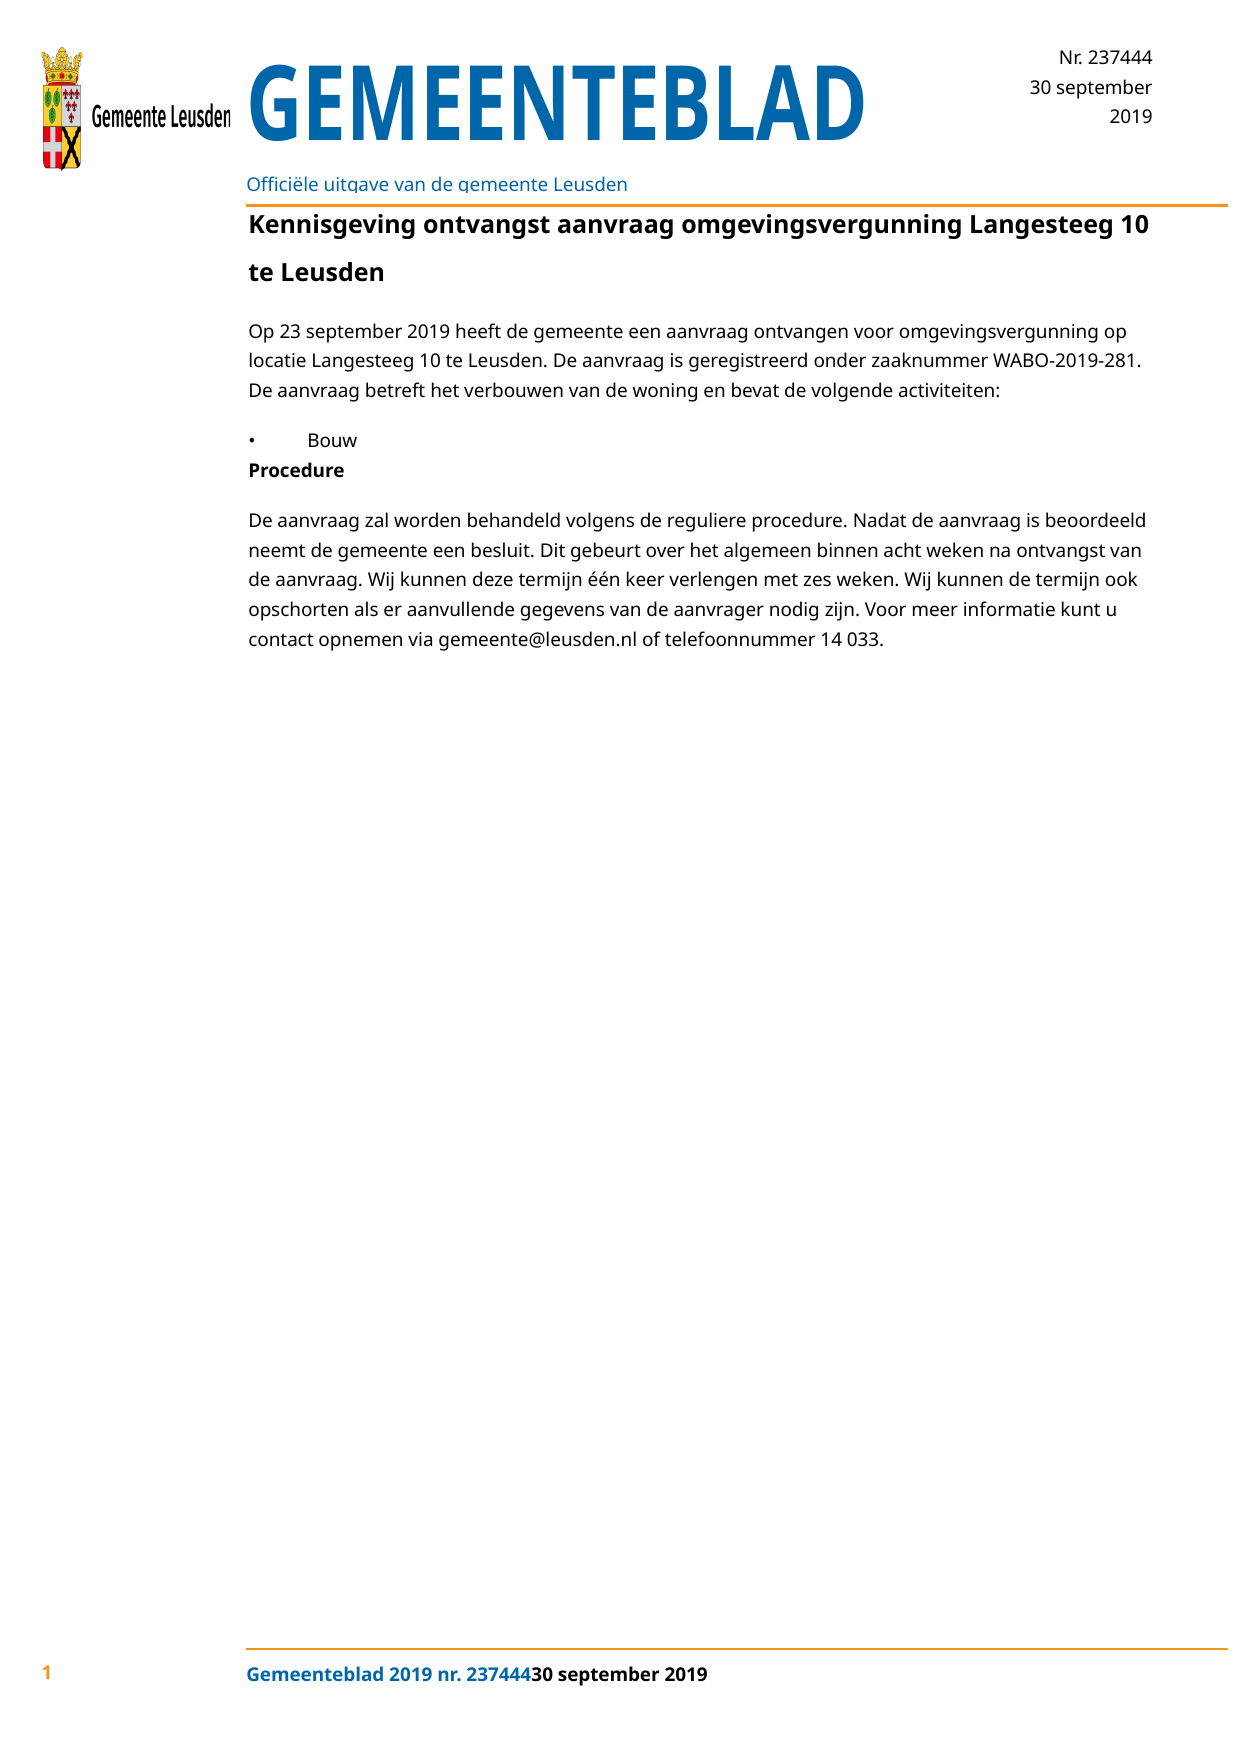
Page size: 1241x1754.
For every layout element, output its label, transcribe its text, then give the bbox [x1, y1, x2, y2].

text Kennisgeving ontvangst aanvraag omgevingsvergunning Langesteeg 10 te Leusden [248, 207, 1152, 288]
list Bouw [248, 427, 1152, 453]
picture [41, 47, 231, 172]
text De aanvraag zal worden behandeld volgens de reguliere procedure. Nadat de aanvraag is beoordeeld neemt de gemeente een besluit. Dit gebeurt over het algemeen binnen acht weken na ontvangst van de aanvraag. Wij kunnen deze termijn één keer verlengen met zes weken. Wij kunnen de termijn ook opschorten als er aanvullende gegevens van de aanvrager nodig zijn. Voor meer informatie kunt u contact opnemen via gemeente@leusden.nl of telefoonnummer 14 033. [248, 507, 1152, 652]
text Op 23 september 2019 heeft de gemeente een aanvraag ontvangen voor omgevingsvergunning op locatie Langesteeg 10 te Leusden. De aanvraag is geregistreerd onder zaaknummer WABO-2019-281. De aanvraag betreft het verbouwen van de woning en bevat de volgende activiteiten: [248, 318, 1152, 403]
text Procedure [248, 457, 1152, 483]
